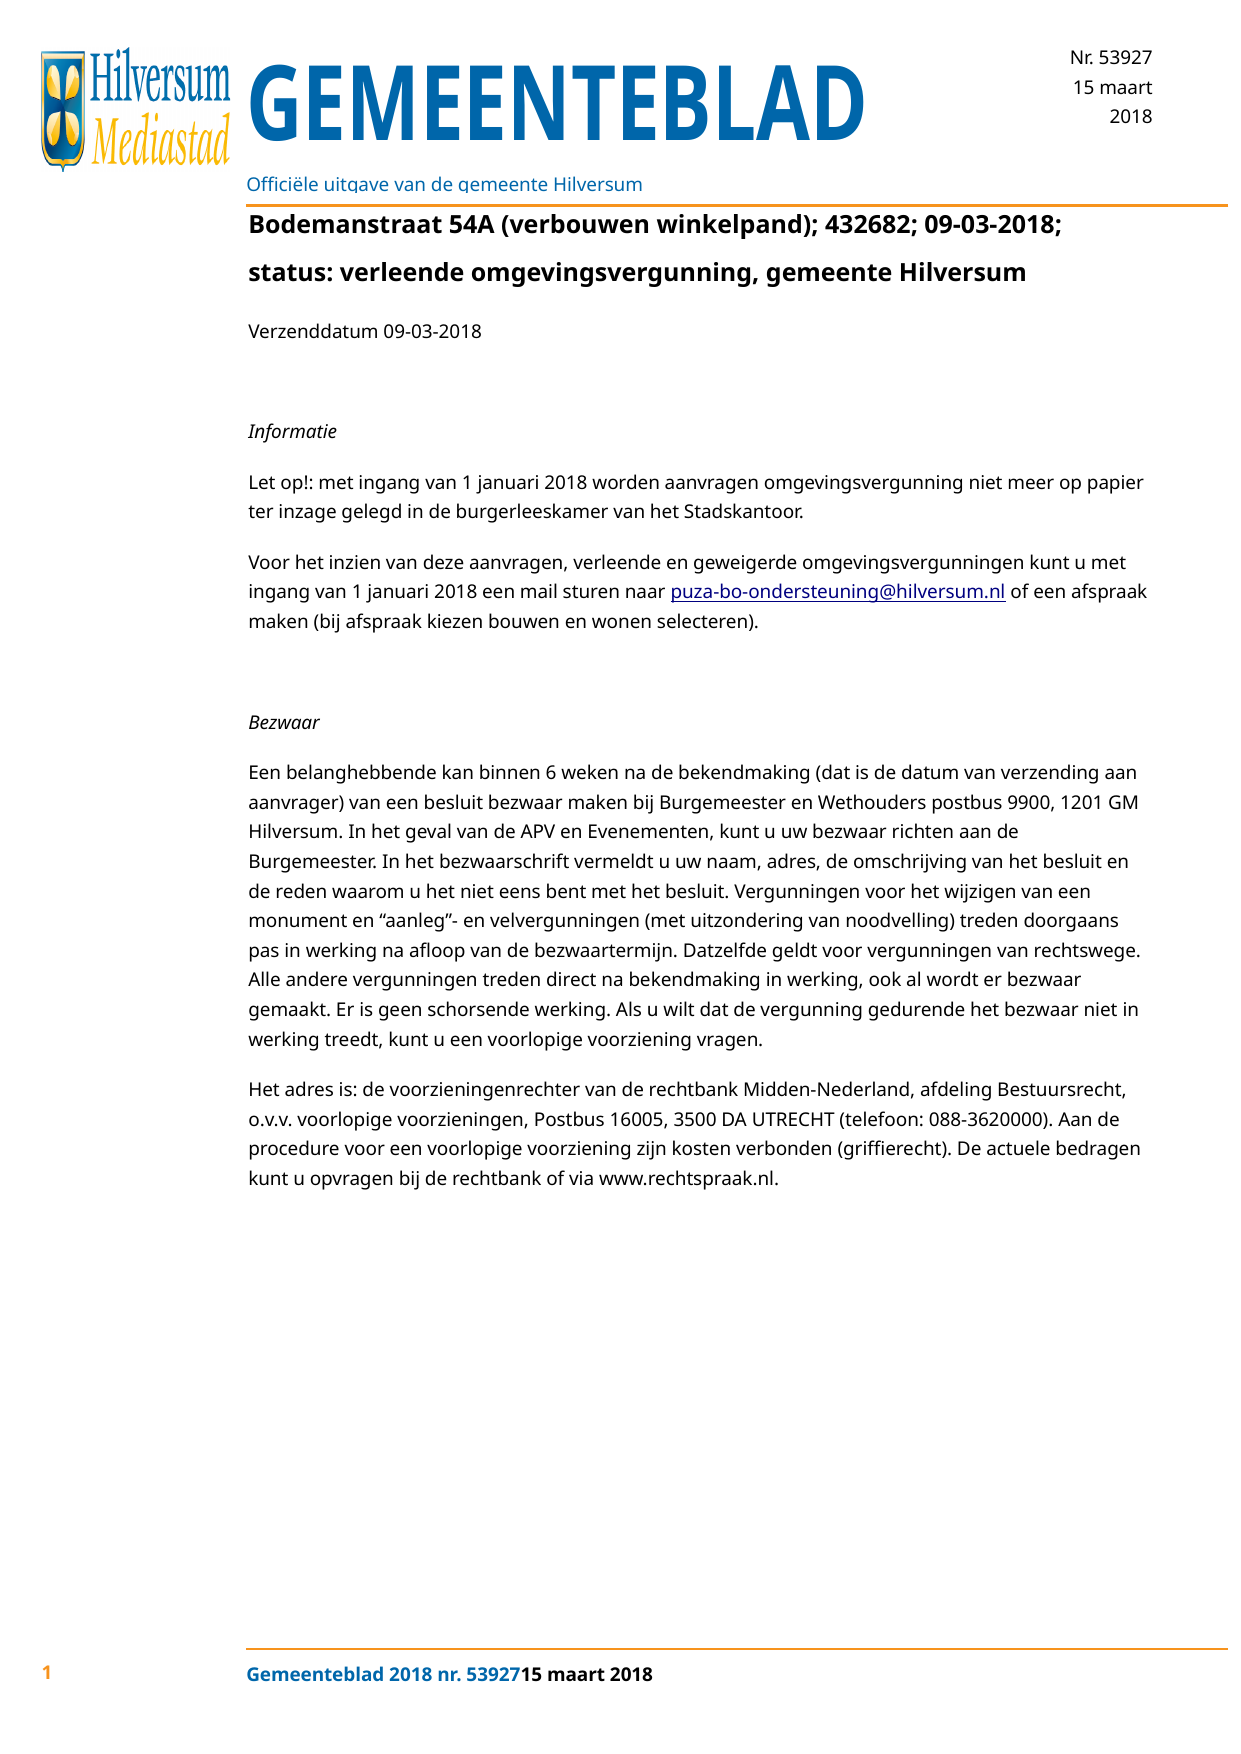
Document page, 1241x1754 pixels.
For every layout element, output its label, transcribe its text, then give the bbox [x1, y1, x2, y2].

text Informatie [248, 419, 1152, 444]
text Bezwaar [248, 709, 1152, 735]
text Voor het inzien van deze aanvragen, verleende en geweigerde omgevingsvergunningen kunt u met ingang van 1 januari 2018 een mail sturen naar puza-bo-ondersteuning@hilversum.nl of een afspraak maken (bij afspraak kiezen bouwen en wonen selecteren). [248, 549, 1152, 634]
text Verzenddatum 09-03-2018 [248, 318, 1152, 344]
text Bodemanstraat 54A (verbouwen winkelpand); 432682; 09-03-2018; status: verleende omgevingsvergunning, gemeente Hilversum [248, 207, 1152, 288]
text Let op!: met ingang van 1 januari 2018 worden aanvragen omgevingsvergunning niet meer op papier ter inzage gelegd in de burgerleeskamer van het Stadskantoor. [248, 469, 1152, 524]
text Het adres is: de voorzieningenrechter van de rechtbank Midden-Nederland, afdeling Bestuursrecht, o.v.v. voorlopige voorzieningen, Postbus 16005, 3500 DA UTRECHT (telefoon: 088-3620000). Aan de procedure voor een voorlopige voorziening zijn kosten verbonden (griffierecht). De actuele bedragen kunt u opvragen bij de rechtbank of via www.rechtspraak.nl. [248, 1076, 1152, 1191]
picture [41, 47, 231, 172]
text Een belanghebbende kan binnen 6 weken na de bekendmaking (dat is de datum van verzending aan aanvrager) van een besluit bezwaar maken bij Burgemeester en Wethouders postbus 9900, 1201 GM Hilversum. In het geval van de APV en Evenementen, kunt u uw bezwaar richten aan de Burgemeester. In het bezwaarschrift vermeldt u uw naam, adres, de omschrijving van het besluit en de reden waarom u het niet eens bent met het besluit. Vergunningen voor het wijzigen van een monument en “aanleg”- en velvergunningen (met uitzondering van noodvelling) treden doorgaans pas in werking na afloop van de bezwaartermijn. Datzelfde geldt voor vergunningen van rechtswege. Alle andere vergunningen treden direct na bekendmaking in werking, ook al wordt er bezwaar gemaakt. Er is geen schorsende werking. Als u wilt dat de vergunning gedurende het bezwaar niet in werking treedt, kunt u een voorlopige voorziening vragen. [248, 759, 1152, 1052]
